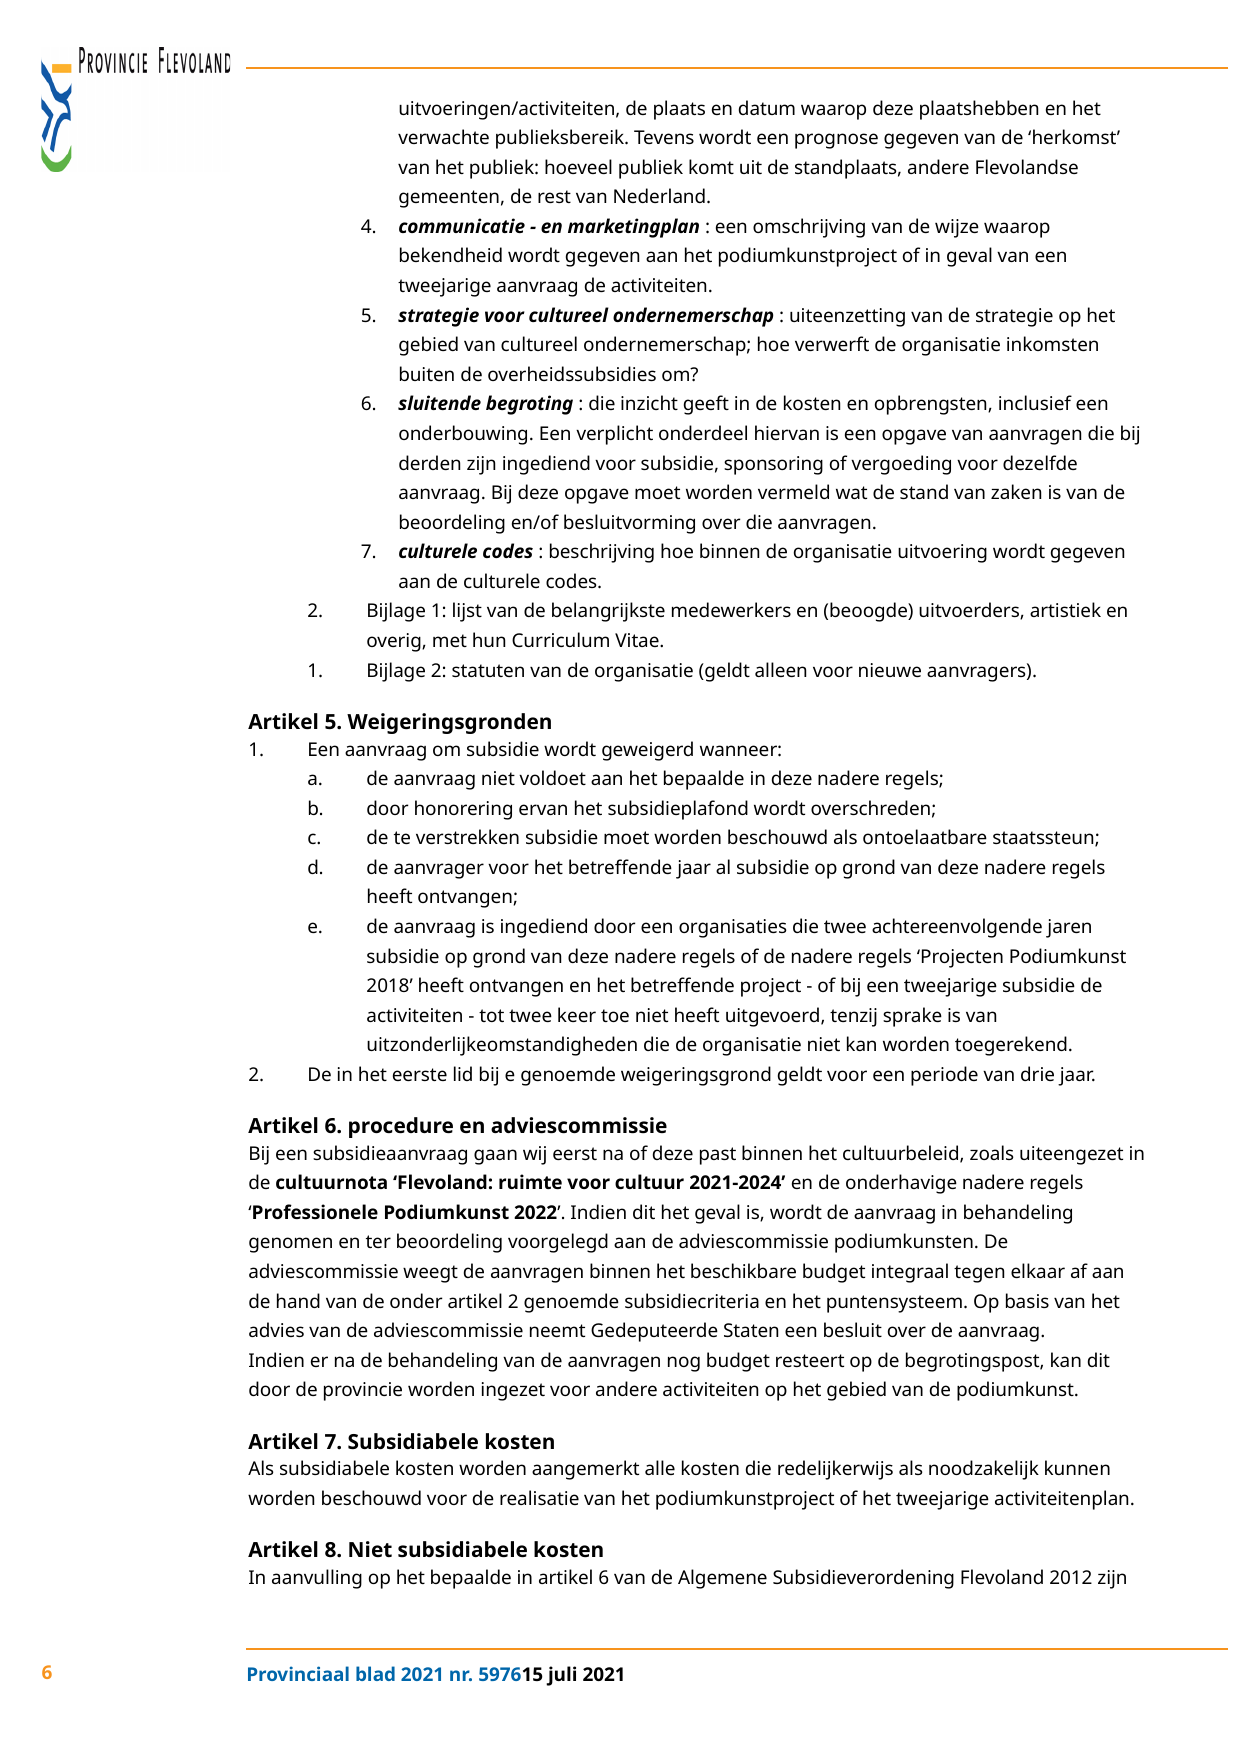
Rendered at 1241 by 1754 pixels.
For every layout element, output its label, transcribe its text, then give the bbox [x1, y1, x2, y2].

list de aanvraag is ingediend door een organisaties die twee achtereenvolgende jaren subsidie op grond van deze nadere regels of de nadere regels ‘Projecten Podiumkunst 2018’ heeft ontvangen en het betreffende project - of bij een tweejarige subsidie de activiteiten - tot twee keer toe niet heeft uitgevoerd, tenzij sprake is van uitzonderlijkeomstandigheden die de organisatie niet kan worden toegerekend. [307, 913, 1152, 1057]
list de te verstrekken subsidie moet worden beschouwd als ontoelaatbare staatssteun; [307, 824, 1152, 850]
text Bij een subsidieaanvraag gaan wij eerst na of deze past binnen het cultuurbeleid, zoals uiteengezet in de cultuurnota ‘Flevoland: ruimte voor cultuur 2021-2024’ en de onderhavige nadere regels ‘Professionele Podiumkunst 2022’. Indien dit het geval is, wordt de aanvraag in behandeling genomen en ter beoordeling voorgelegd aan de adviescommissie podiumkunsten. De adviescommissie weegt de aanvragen binnen het beschikbare budget integraal tegen elkaar af aan de hand van de onder artikel 2 genoemde subsidiecriteria en het puntensysteem. Op basis van het advies van de adviescommissie neemt Gedeputeerde Staten een besluit over de aanvraag. [248, 1140, 1152, 1343]
list communicatie - en marketingplan : een omschrijving van de wijze waarop bekendheid wordt gegeven aan het podiumkunstproject of in geval van een tweejarige aanvraag de activiteiten. [361, 213, 1152, 298]
list culturele codes : beschrijving hoe binnen de organisatie uitvoering wordt gegeven aan de culturele codes. [361, 538, 1152, 594]
text Artikel 8. Niet subsidiabele kosten [248, 1536, 1152, 1564]
list Een aanvraag om subsidie wordt geweigerd wanneer: [248, 736, 1152, 761]
text In aanvulling op het bepaalde in artikel 6 van de Algemene Subsidieverordening Flevoland 2012 zijn [248, 1564, 1152, 1590]
text Artikel 5. Weigeringsgronden [248, 707, 1152, 736]
text Als subsidiabele kosten worden aangemerkt alle kosten die redelijkerwijs als noodzakelijk kunnen worden beschouwd voor de realisatie van het podiumkunstproject of het tweejarige activiteitenplan. [248, 1456, 1152, 1511]
text Indien er na de behandeling van de aanvragen nog budget resteert op de begrotingspost, kan dit door de provincie worden ingezet voor andere activiteiten op het gebied van de podiumkunst. [248, 1347, 1152, 1402]
list door honorering ervan het subsidieplafond wordt overschreden; [307, 795, 1152, 821]
list de aanvrager voor het betreffende jaar al subsidie op grond van deze nadere regels heeft ontvangen; [307, 854, 1152, 909]
text Artikel 7. Subsidiabele kosten [248, 1427, 1152, 1456]
picture [41, 47, 231, 172]
list strategie voor cultureel ondernemerschap : uiteenzetting van de strategie op het gebied van cultureel ondernemerschap; hoe verwerft de organisatie inkomsten buiten de overheidssubsidies om? [361, 302, 1152, 387]
list Bijlage 1: lijst van de belangrijkste medewerkers en (beoogde) uitvoerders, artistiek en overig, met hun Curriculum Vitae. [307, 598, 1152, 653]
list De in het eerste lid bij e genoemde weigeringsgrond geldt voor een periode van drie jaar. [248, 1061, 1152, 1087]
list de aanvraag niet voldoet aan het bepaalde in deze nadere regels; [307, 765, 1152, 791]
list uitvoeringen/activiteiten, de plaats en datum waarop deze plaatshebben en het verwachte publieksbereik. Tevens wordt een prognose gegeven van de ‘herkomst’ van het publiek: hoeveel publiek komt uit de standplaats, andere Flevolandse gemeenten, de rest van Nederland. [361, 95, 1152, 209]
list Bijlage 2: statuten van de organisatie (geldt alleen voor nieuwe aanvragers). [307, 657, 1152, 683]
list sluitende begroting : die inzicht geeft in de kosten en opbrengsten, inclusief een onderbouwing. Een verplicht onderdeel hiervan is een opgave van aanvragen die bij derden zijn ingediend voor subsidie, sponsoring of vergoeding voor dezelfde aanvraag. Bij deze opgave moet worden vermeld wat de stand van zaken is van de beoordeling en/of besluitvorming over die aanvragen. [361, 391, 1152, 535]
text Artikel 6. procedure en adviescommissie [248, 1112, 1152, 1140]
